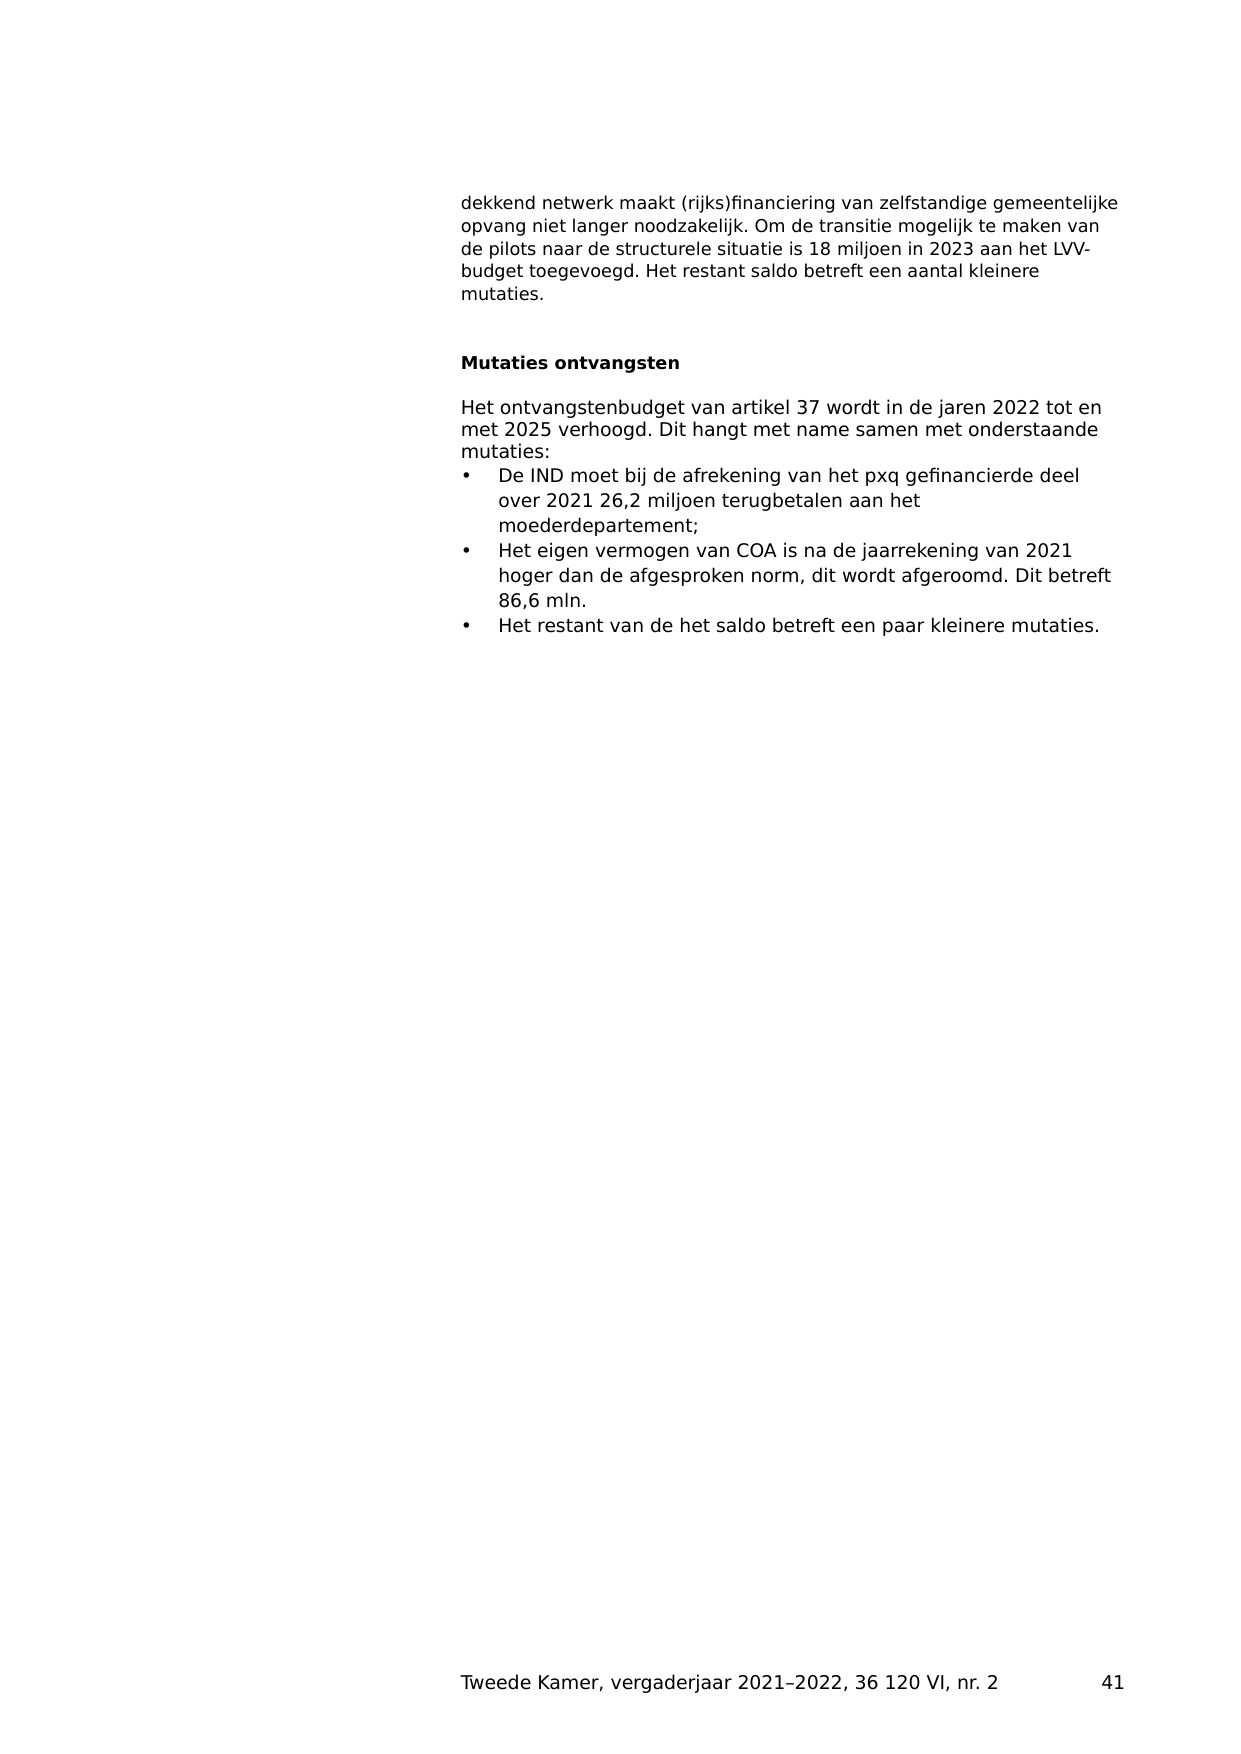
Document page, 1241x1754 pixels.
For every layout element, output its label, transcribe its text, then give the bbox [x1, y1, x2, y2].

text dekkend netwerk maakt (rijks)financiering van zelfstandige gemeentelijke opvang niet langer noodzakelijk. Om de transitie mogelijk te maken van de pilots naar de structurele situatie is 18 miljoen in 2023 aan het LVV-budget toegevoegd. Het restant saldo betreft een aantal kleinere mutaties. [461, 191, 1125, 328]
text Mutaties ontvangsten [461, 351, 1125, 374]
list Het eigen vermogen van COA is na de jaarrekening van 2021 hoger dan de afgesproken norm, dit wordt afgeroomd. Dit betreft 86,6 mln. [461, 538, 1125, 613]
text Het ontvangstenbudget van artikel 37 wordt in de jaren 2022 tot en met 2025 verhoogd. Dit hangt met name samen met onderstaande mutaties: [461, 397, 1125, 463]
list De IND moet bij de afrekening van het pxq gefinancierde deel over 2021 26,2 miljoen terugbetalen aan het moederdepartement; [461, 463, 1125, 538]
list Het restant van de het saldo betreft een paar kleinere mutaties. [461, 613, 1125, 638]
